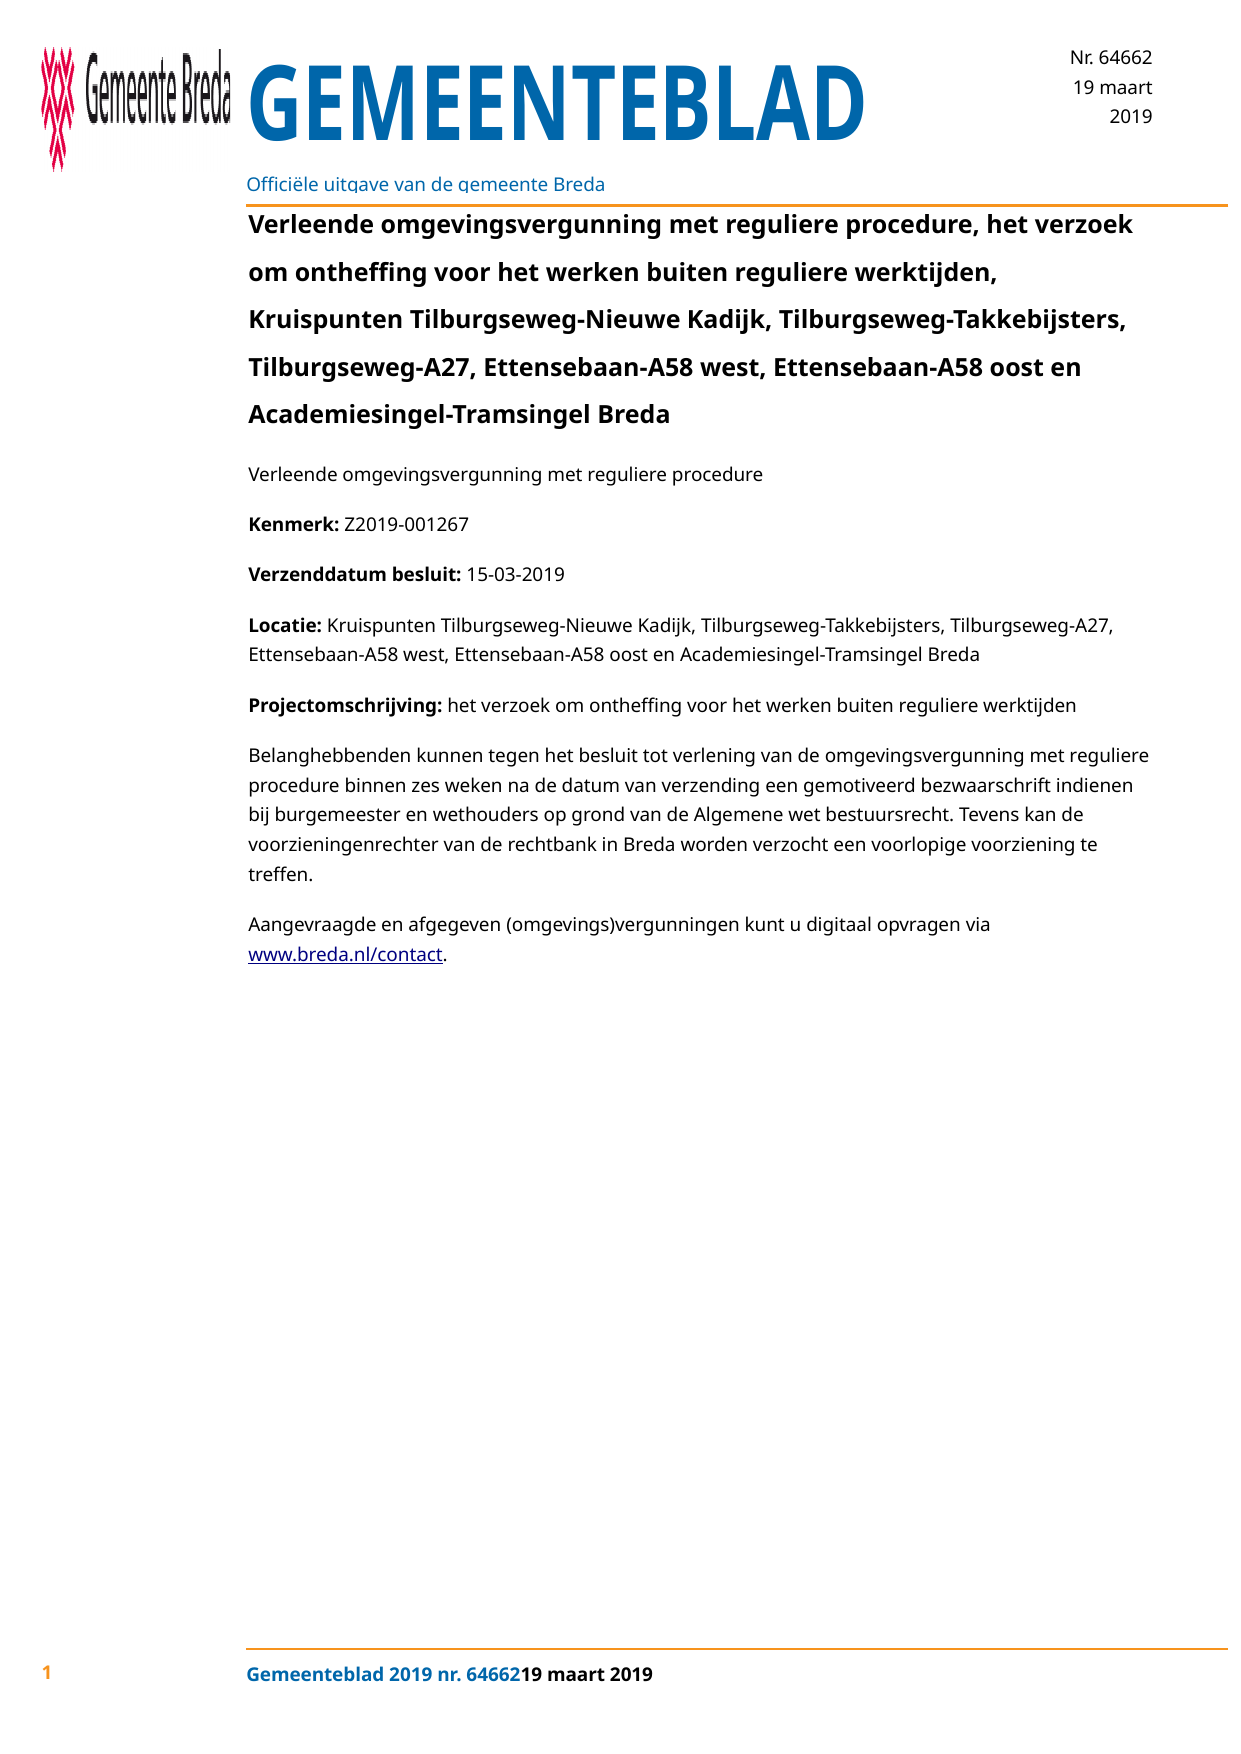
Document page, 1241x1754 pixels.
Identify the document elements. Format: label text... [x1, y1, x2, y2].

text Kenmerk: Z2019-001267 [248, 511, 1152, 537]
text Verleende omgevingsvergunning met reguliere procedure [248, 461, 1152, 486]
text Locatie: Kruispunten Tilburgseweg-Nieuwe Kadijk, Tilburgseweg-Takkebijsters, Tilburgseweg-A27, Ettensebaan-A58 west, Ettensebaan-A58 oost en Academiesingel-Tramsingel Breda [248, 612, 1152, 667]
text Projectomschrijving: het verzoek om ontheffing voor het werken buiten reguliere werktijden [248, 692, 1152, 718]
text Belanghebbenden kunnen tegen het besluit tot verlening van de omgevingsvergunning met reguliere procedure binnen zes weken na de datum van verzending een gemotiveerd bezwaarschrift indienen bij burgemeester en wethouders op grond van de Algemene wet bestuursrecht. Tevens kan de voorzieningenrechter van de rechtbank in Breda worden verzocht een voorlopige voorziening te treffen. [248, 742, 1152, 886]
picture [41, 47, 231, 172]
text Verleende omgevingsvergunning met reguliere procedure, het verzoek om ontheffing voor het werken buiten reguliere werktijden, Kruispunten Tilburgseweg-Nieuwe Kadijk, Tilburgseweg-Takkebijsters, Tilburgseweg-A27, Ettensebaan-A58 west, Ettensebaan-A58 oost en Academiesingel-Tramsingel Breda [248, 207, 1152, 431]
text Aangevraagde en afgegeven (omgevings)vergunningen kunt u digitaal opvragen via www.breda.nl/contact. [248, 911, 1152, 966]
text Verzenddatum besluit: 15-03-2019 [248, 562, 1152, 587]
